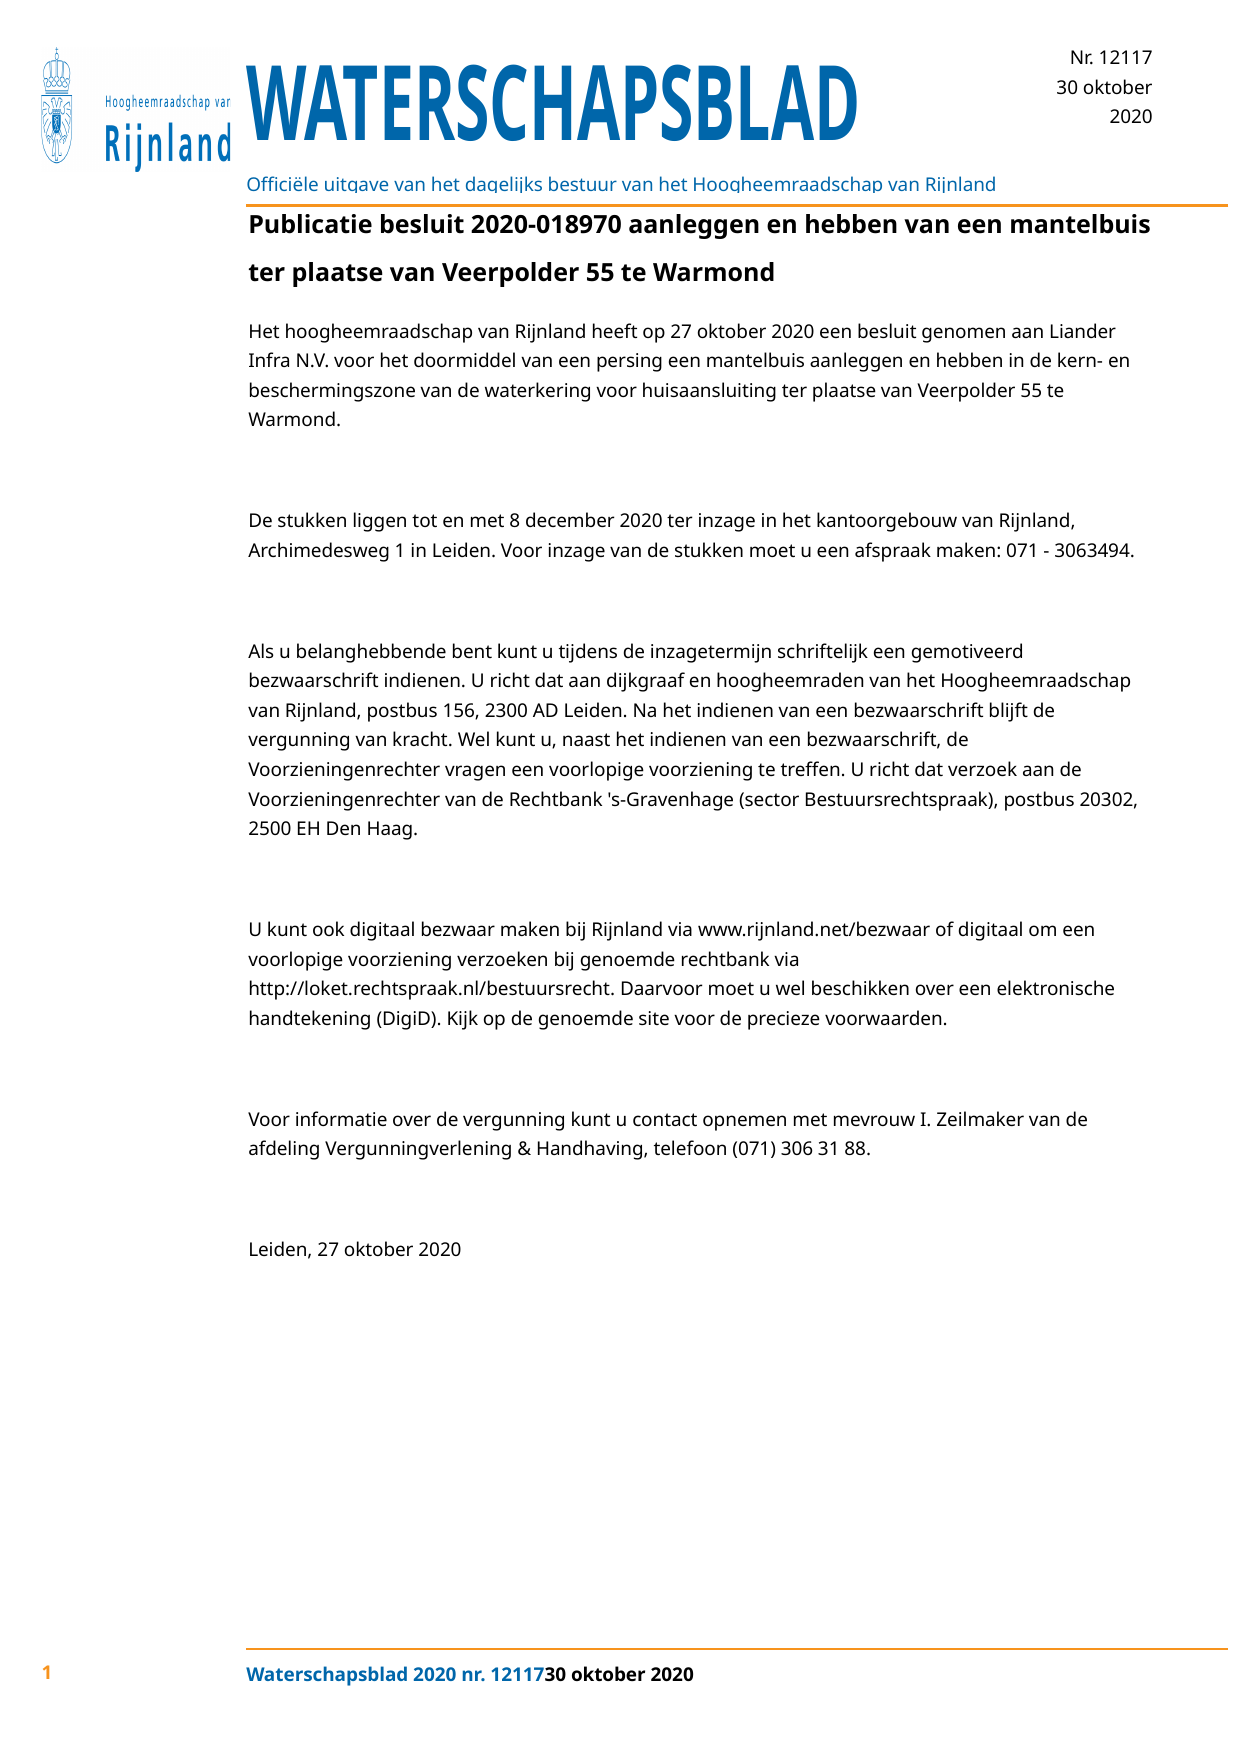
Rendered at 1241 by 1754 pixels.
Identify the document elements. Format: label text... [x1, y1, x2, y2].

text De stukken liggen tot en met 8 december 2020 ter inzage in het kantoorgebouw van Rijnland, Archimedesweg 1 in Leiden. Voor inzage van de stukken moet u een afspraak maken: 071 - 3063494. [248, 507, 1152, 563]
text Leiden, 27 oktober 2020 [248, 1236, 1152, 1262]
picture [41, 47, 231, 172]
text Als u belanghebbende bent kunt u tijdens de inzagetermijn schriftelijk een gemotiveerd bezwaarschrift indienen. U richt dat aan dijkgraaf en hoogheemraden van het Hoogheemraadschap van Rijnland, postbus 156, 2300 AD Leiden. Na het indienen van een bezwaarschrift blijft de vergunning van kracht. Wel kunt u, naast het indienen van een bezwaarschrift, de Voorzieningenrechter vragen een voorlopige voorziening te treffen. U richt dat verzoek aan de Voorzieningenrechter van de Rechtbank 's-Gravenhage (sector Bestuursrechtspraak), postbus 20302, 2500 EH Den Haag. [248, 638, 1152, 841]
text U kunt ook digitaal bezwaar maken bij Rijnland via www.rijnland.net/bezwaar of digitaal om een voorlopige voorziening verzoeken bij genoemde rechtbank via http://loket.rechtspraak.nl/bestuursrecht. Daarvoor moet u wel beschikken over een elektronische handtekening (DigiD). Kijk op de genoemde site voor de precieze voorwaarden. [248, 916, 1152, 1031]
text Voor informatie over de vergunning kunt u contact opnemen met mevrouw I. Zeilmaker van de afdeling Vergunningverlening & Handhaving, telefoon (071) 306 31 88. [248, 1106, 1152, 1161]
text Publicatie besluit 2020-018970 aanleggen en hebben van een mantelbuis ter plaatse van Veerpolder 55 te Warmond [248, 207, 1152, 288]
text Het hoogheemraadschap van Rijnland heeft op 27 oktober 2020 een besluit genomen aan Liander Infra N.V. voor het doormiddel van een persing een mantelbuis aanleggen en hebben in de kern- en beschermingszone van de waterkering voor huisaansluiting ter plaatse van Veerpolder 55 te Warmond. [248, 318, 1152, 432]
